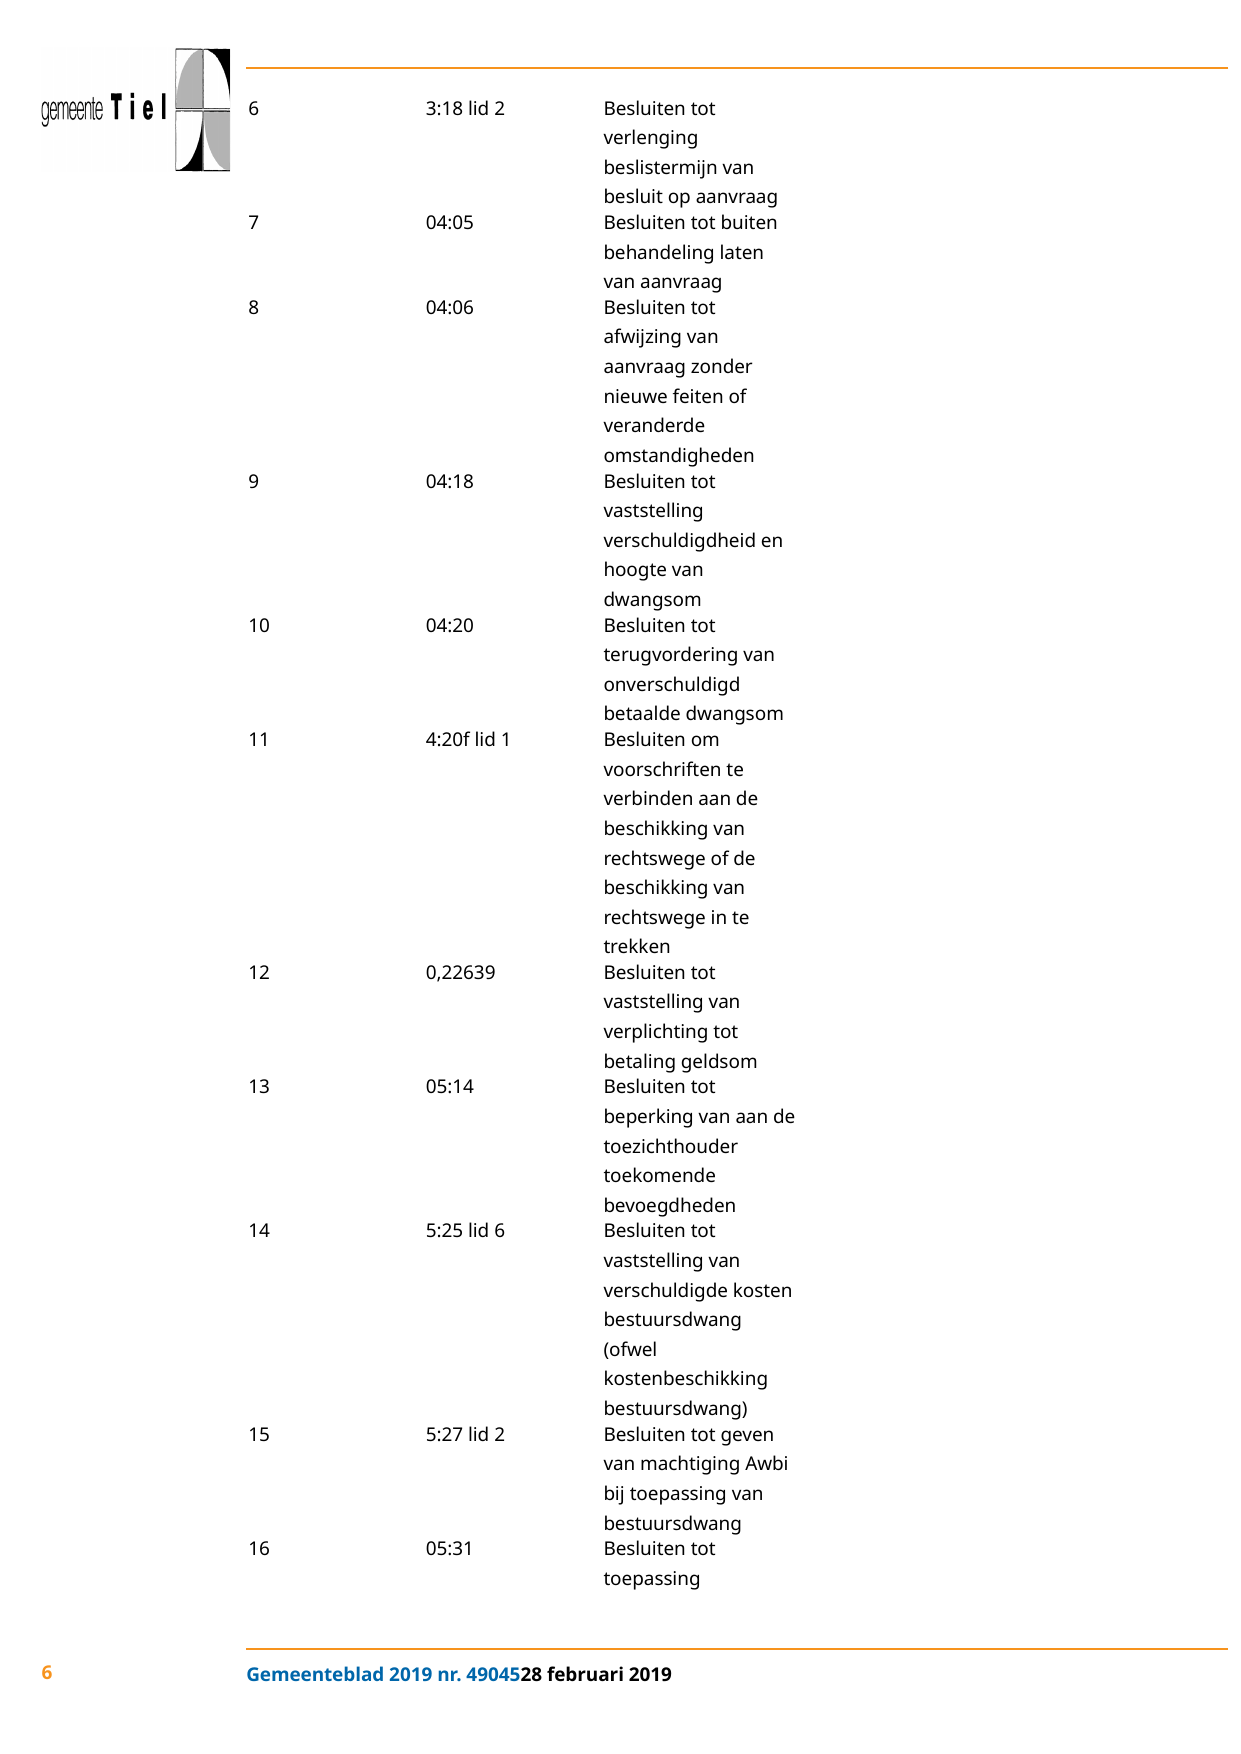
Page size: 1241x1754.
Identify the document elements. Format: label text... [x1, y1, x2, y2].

table_cell 3:18 lid 2 [426, 95, 603, 209]
table_cell Besluiten tot vaststelling verschuldigdheid en hoogte van dwangsom [603, 468, 796, 612]
table_cell 04:05 [426, 209, 603, 294]
table_cell [974, 468, 1152, 612]
table_cell 0,22639 [426, 959, 603, 1074]
table_cell [974, 1074, 1152, 1218]
table_cell [796, 1218, 974, 1421]
table_cell [796, 95, 974, 209]
table_cell 7 [248, 209, 426, 294]
table_cell [796, 1535, 974, 1591]
table_cell [974, 294, 1152, 468]
table_cell [796, 1421, 974, 1535]
table_cell 05:31 [426, 1535, 603, 1591]
table_cell [974, 612, 1152, 726]
table_cell [796, 209, 974, 294]
table_cell Besluiten tot beperking van aan de toezichthouder toekomende bevoegdheden [603, 1074, 796, 1218]
table_cell 9 [248, 468, 426, 612]
table_cell Besluiten tot vaststelling van verplichting tot betaling geldsom [603, 959, 796, 1074]
table_cell [974, 726, 1152, 959]
table_cell [974, 1535, 1152, 1591]
table_cell [974, 1218, 1152, 1421]
table_cell Besluiten tot toepassing [603, 1535, 796, 1591]
table_cell 5:25 lid 6 [426, 1218, 603, 1421]
table_cell 15 [248, 1421, 426, 1535]
table_cell [796, 294, 974, 468]
table_cell 04:20 [426, 612, 603, 726]
table_cell Besluiten om voorschriften te verbinden aan de beschikking van rechtswege of de beschikking van rechtswege in te trekken [603, 726, 796, 959]
table_cell [796, 468, 974, 612]
table_cell [796, 1074, 974, 1218]
table_cell 5:27 lid 2 [426, 1421, 603, 1535]
table_cell 04:18 [426, 468, 603, 612]
picture [41, 47, 231, 172]
table_cell 11 [248, 726, 426, 959]
table_cell 12 [248, 959, 426, 1074]
table_cell [974, 209, 1152, 294]
table_cell [974, 959, 1152, 1074]
table_cell [796, 612, 974, 726]
table_cell [796, 726, 974, 959]
table_cell 13 [248, 1074, 426, 1218]
table_cell Besluiten tot buiten behandeling laten van aanvraag [603, 209, 796, 294]
table_cell 6 [248, 95, 426, 209]
table_cell 14 [248, 1218, 426, 1421]
table_cell 16 [248, 1535, 426, 1591]
table_cell 10 [248, 612, 426, 726]
table_cell 4:20f lid 1 [426, 726, 603, 959]
table_cell Besluiten tot vaststelling van verschuldigde kosten bestuursdwang (ofwel kostenbeschikking bestuursdwang) [603, 1218, 796, 1421]
table_cell [974, 95, 1152, 209]
table_cell Besluiten tot terugvordering van onverschuldigd betaalde dwangsom [603, 612, 796, 726]
table_cell Besluiten tot verlenging beslistermijn van besluit op aanvraag [603, 95, 796, 209]
table_cell 8 [248, 294, 426, 468]
table_cell Besluiten tot geven van machtiging Awbi bij toepassing van bestuursdwang [603, 1421, 796, 1535]
table_cell [974, 1421, 1152, 1535]
table_cell Besluiten tot afwijzing van aanvraag zonder nieuwe feiten of veranderde omstandigheden [603, 294, 796, 468]
table_cell 04:06 [426, 294, 603, 468]
table_cell 05:14 [426, 1074, 603, 1218]
table_cell [796, 959, 974, 1074]
